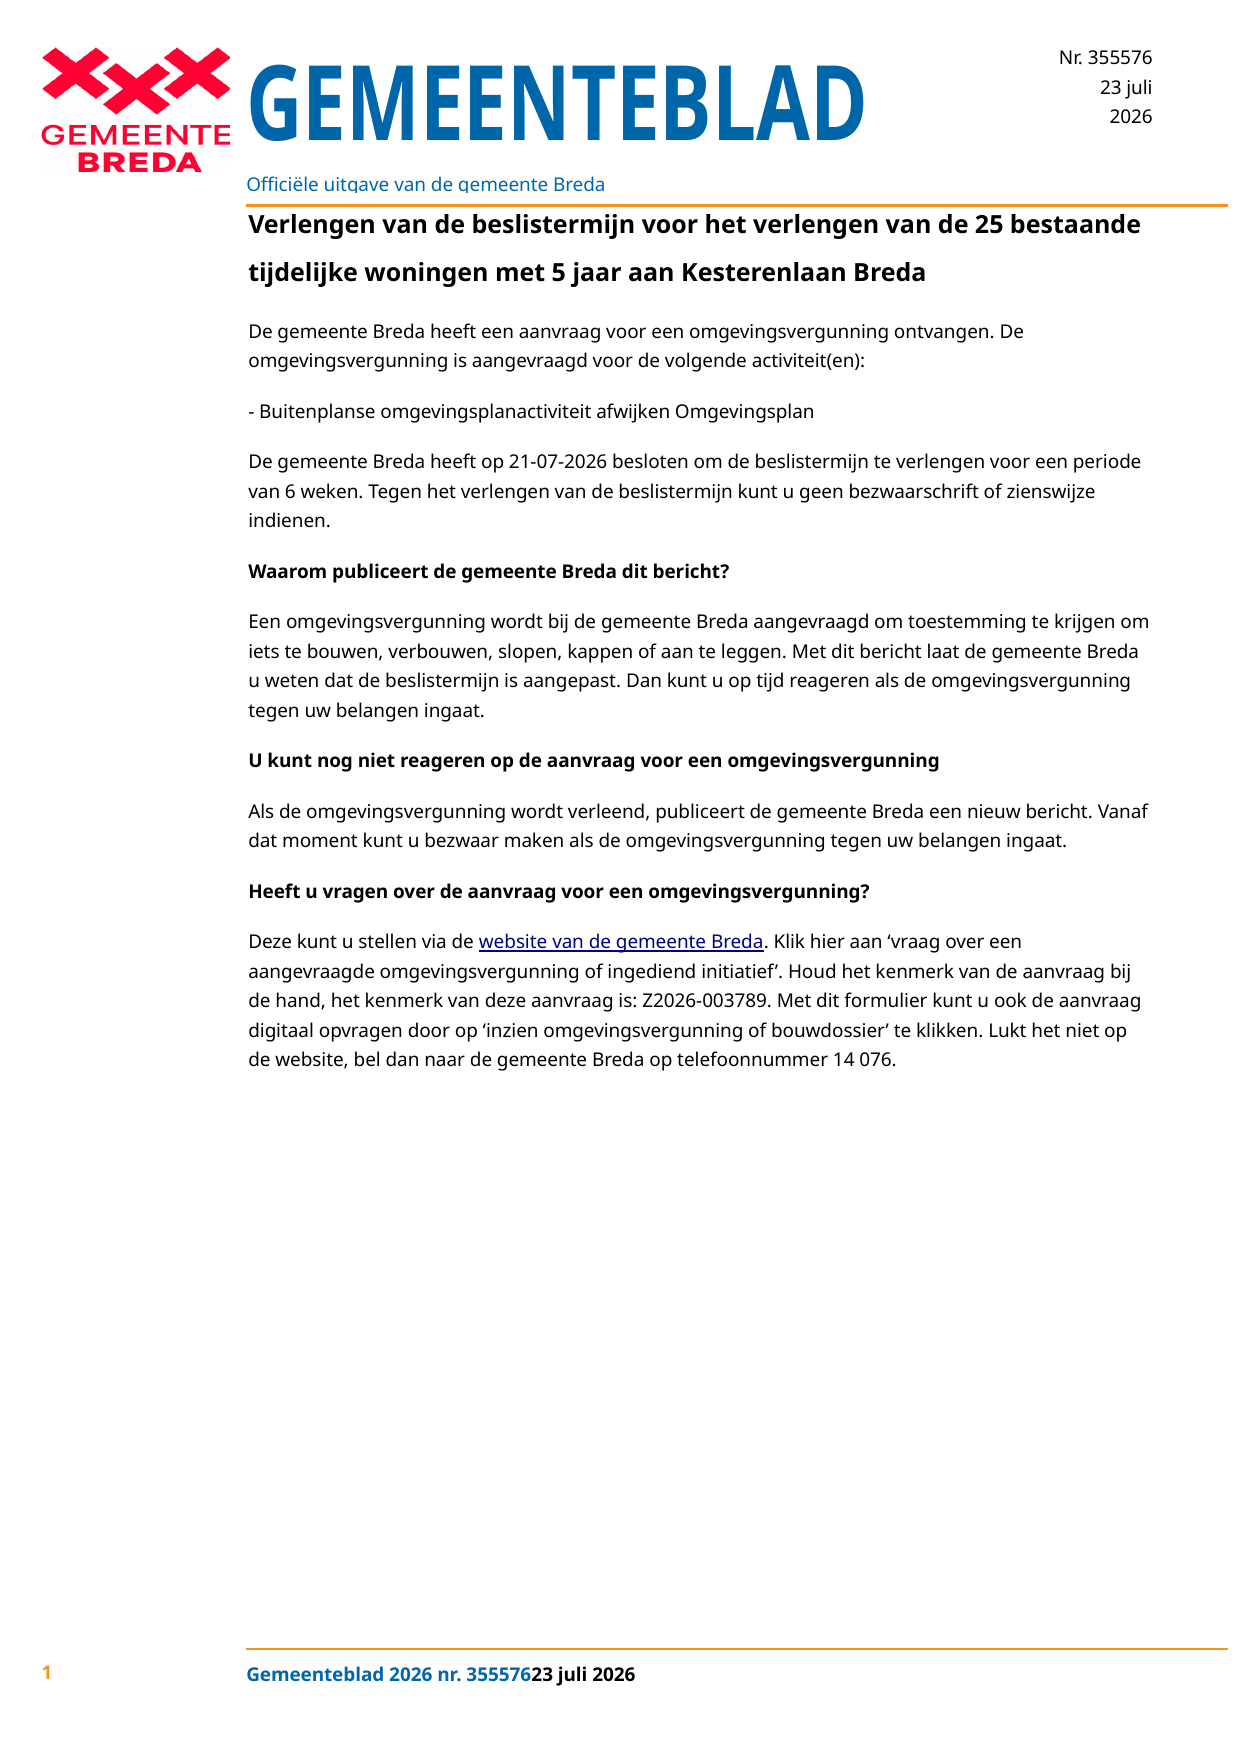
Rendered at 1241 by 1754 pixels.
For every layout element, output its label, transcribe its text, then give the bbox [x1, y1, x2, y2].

text Waarom publiceert de gemeente Breda dit bericht? [248, 558, 1152, 584]
text Verlengen van de beslistermijn voor het verlengen van de 25 bestaande tijdelijke woningen met 5 jaar aan Kesterenlaan Breda [248, 207, 1152, 288]
text Als de omgevingsvergunning wordt verleend, publiceert de gemeente Breda een nieuw bericht. Vanaf dat moment kunt u bezwaar maken als de omgevingsvergunning tegen uw belangen ingaat. [248, 798, 1152, 853]
text De gemeente Breda heeft op 21-07-2026 besloten om de beslistermijn te verlengen voor een periode van 6 weken. Tegen het verlengen van de beslistermijn kunt u geen bezwaarschrift of zienswijze indienen. [248, 448, 1152, 533]
picture [41, 47, 231, 172]
text - Buitenplanse omgevingsplanactiviteit afwijken Omgevingsplan [248, 398, 1152, 424]
text Heeft u vragen over de aanvraag voor een omgevingsvergunning? [248, 878, 1152, 904]
text Deze kunt u stellen via de website van de gemeente Breda. Klik hier aan ‘vraag over een aangevraagde omgevingsvergunning of ingediend initiatief’. Houd het kenmerk van de aanvraag bij de hand, het kenmerk van deze aanvraag is: Z2026-003789. Met dit formulier kunt u ook de aanvraag digitaal opvragen door op ‘inzien omgevingsvergunning of bouwdossier’ te klikken. Lukt het niet op de website, bel dan naar de gemeente Breda op telefoonnummer 14 076. [248, 928, 1152, 1072]
text U kunt nog niet reageren op de aanvraag voor een omgevingsvergunning [248, 747, 1152, 773]
text Een omgevingsvergunning wordt bij de gemeente Breda aangevraagd om toestemming te krijgen om iets te bouwen, verbouwen, slopen, kappen of aan te leggen. Met dit bericht laat de gemeente Breda u weten dat de beslistermijn is aangepast. Dan kunt u op tijd reageren als de omgevingsvergunning tegen uw belangen ingaat. [248, 608, 1152, 723]
text De gemeente Breda heeft een aanvraag voor een omgevingsvergunning ontvangen. De omgevingsvergunning is aangevraagd voor de volgende activiteit(en): [248, 318, 1152, 373]
